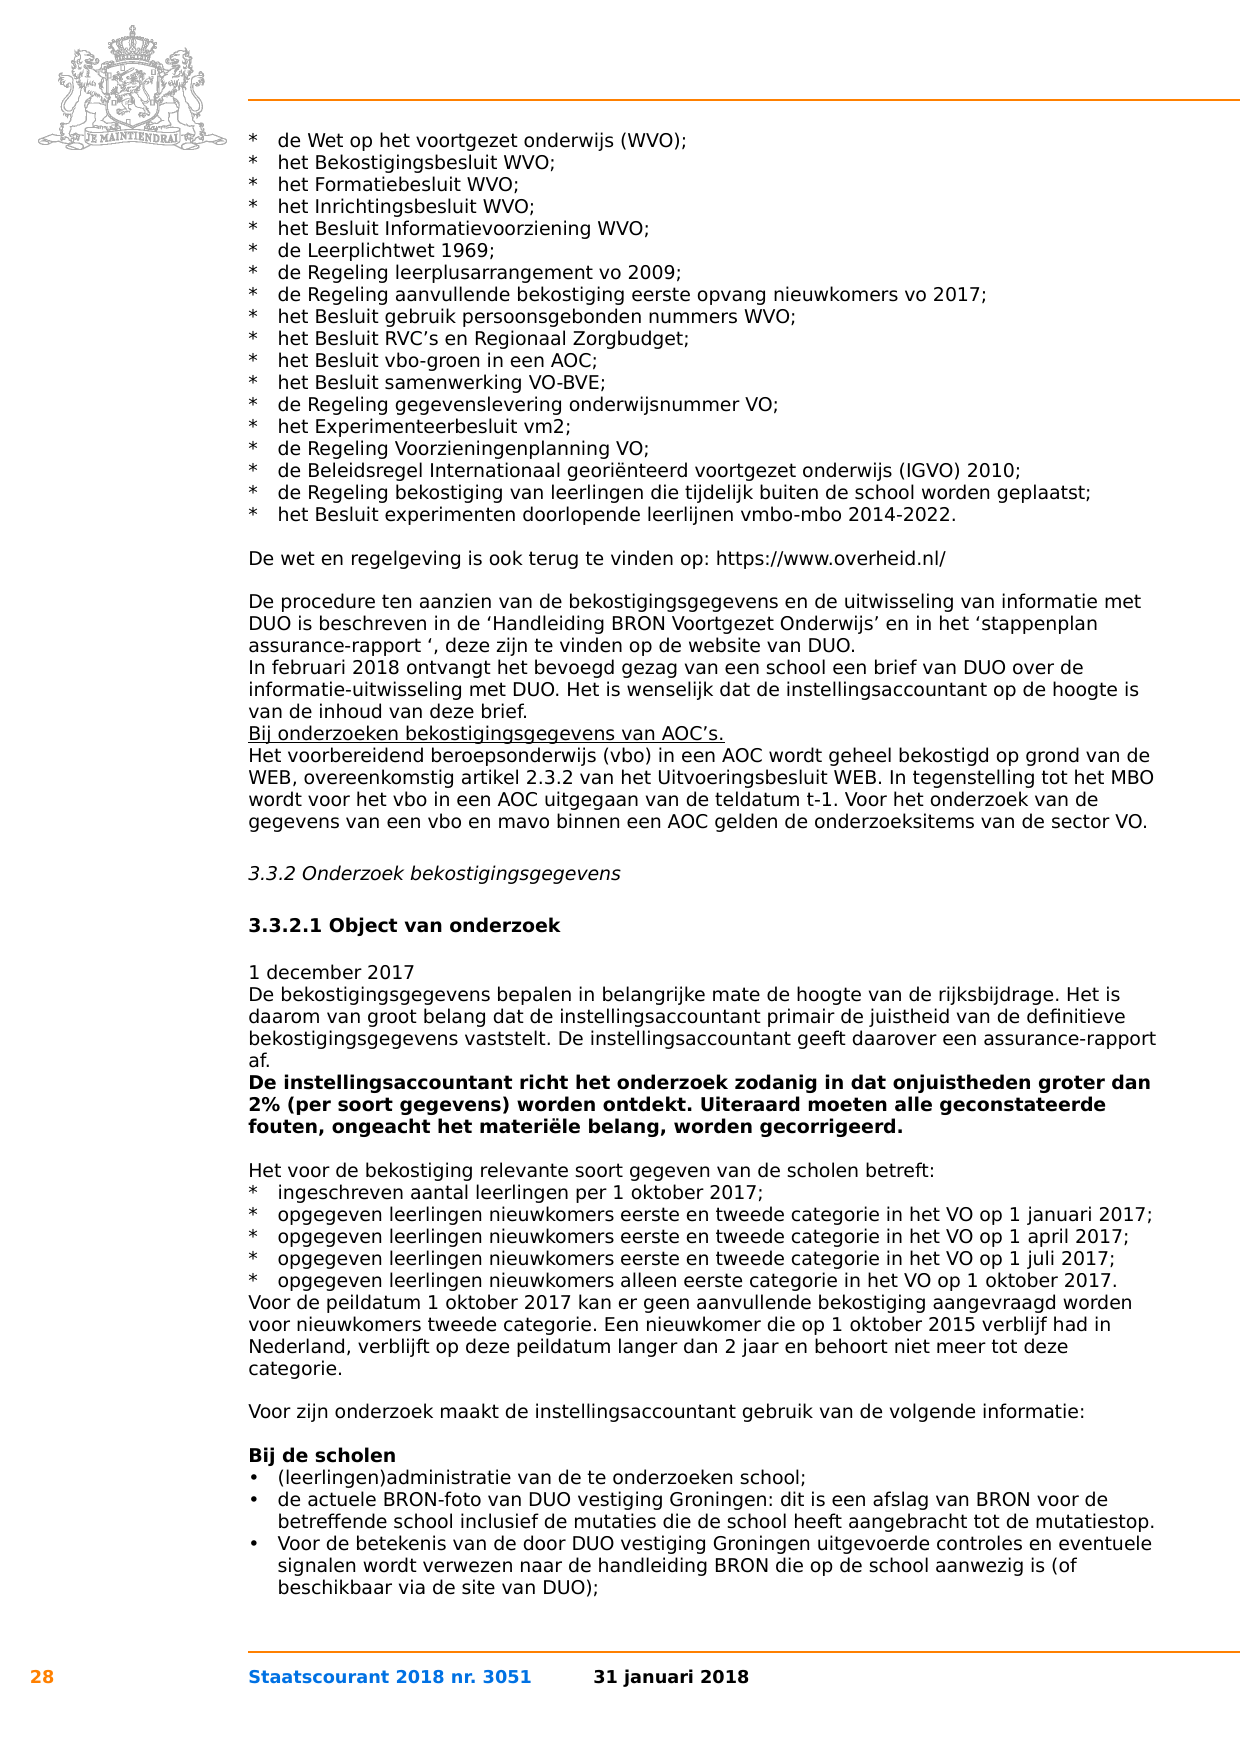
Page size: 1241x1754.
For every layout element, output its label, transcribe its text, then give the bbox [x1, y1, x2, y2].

text * het Besluit vbo-groen in een AOC; [248, 350, 1163, 372]
subtitle 3.3.2.1 Object van onderzoek [248, 915, 1163, 937]
text * de Regeling leerplusarrangement vo 2009; [248, 262, 1163, 284]
text * het Besluit samenwerking VO-BVE; [248, 372, 1163, 394]
text * opgegeven leerlingen nieuwkomers eerste en tweede categorie in het VO op 1 april 2017; [248, 1226, 1163, 1248]
text • Voor de betekenis van de door DUO vestiging Groningen uitgevoerde controles en eventuele signalen wordt verwezen naar de handleiding BRON die op de school aanwezig is (of beschikbaar via de site van DUO); [248, 1533, 1163, 1599]
text Het voor de bekostiging relevante soort gegeven van de scholen betreft: [248, 1160, 1163, 1182]
text De procedure ten aanzien van de bekostigingsgegevens en de uitwisseling van informatie met DUO is beschreven in de ‘Handleiding BRON Voortgezet Onderwijs’ en in het ‘stappenplan assurance-rapport ‘, deze zijn te vinden op de website van DUO. [248, 591, 1163, 657]
text * het Besluit RVC’s en Regionaal Zorgbudget; [248, 328, 1163, 350]
text In februari 2018 ontvangt het bevoegd gezag van een school een brief van DUO over de informatie-uitwisseling met DUO. Het is wenselijk dat de instellingsaccountant op de hoogte is van de inhoud van deze brief. [248, 657, 1163, 723]
text De bekostigingsgegevens bepalen in belangrijke mate de hoogte van de rijksbijdrage. Het is daarom van groot belang dat de instellingsaccountant primair de juistheid van de definitieve bekostigingsgegevens vaststelt. De instellingsaccountant geeft daarover een assurance-rapport af. [248, 984, 1163, 1072]
text Voor de peildatum 1 oktober 2017 kan er geen aanvullende bekostiging aangevraagd worden voor nieuwkomers tweede categorie. Een nieuwkomer die op 1 oktober 2015 verblijf had in Nederland, verblijft op deze peildatum langer dan 2 jaar en behoort niet meer tot deze categorie. [248, 1292, 1163, 1379]
text * de Regeling Voorzieningenplanning VO; [248, 438, 1163, 459]
text * de Regeling bekostiging van leerlingen die tijdelijk buiten de school worden geplaatst; [248, 482, 1163, 503]
picture [38, 25, 227, 150]
subtitle Bij de scholen [248, 1445, 1163, 1467]
text • (leerlingen)administratie van de te onderzoeken school; [248, 1467, 1163, 1489]
text * ingeschreven aantal leerlingen per 1 oktober 2017; [248, 1182, 1163, 1204]
text * het Besluit gebruik persoonsgebonden nummers WVO; [248, 306, 1163, 328]
text * het Inrichtingsbesluit WVO; [248, 196, 1163, 218]
text * de Beleidsregel Internationaal georiënteerd voortgezet onderwijs (IGVO) 2010; [248, 459, 1163, 482]
text De instellingsaccountant richt het onderzoek zodanig in dat onjuistheden groter dan 2% (per soort gegevens) worden ontdekt. Uiteraard moeten alle geconstateerde fouten, ongeacht het materiële belang, worden gecorrigeerd. [248, 1072, 1163, 1138]
text Voor zijn onderzoek maakt de instellingsaccountant gebruik van de volgende informatie: [248, 1401, 1163, 1423]
text De wet en regelgeving is ook terug te vinden op: https://www.overheid.nl/ [248, 547, 1163, 569]
text * opgegeven leerlingen nieuwkomers eerste en tweede categorie in het VO op 1 juli 2017; [248, 1248, 1163, 1269]
text * opgegeven leerlingen nieuwkomers eerste en tweede categorie in het VO op 1 januari 2017; [248, 1204, 1163, 1226]
text * het Bekostigingsbesluit WVO; [248, 152, 1163, 174]
text * het Besluit experimenten doorlopende leerlijnen vmbo-mbo 2014-2022. [248, 503, 1163, 526]
text • de actuele BRON-foto van DUO vestiging Groningen: dit is een afslag van BRON voor de betreffende school inclusief de mutaties die de school heeft aangebracht tot de mutatiestop. [248, 1489, 1163, 1533]
text * opgegeven leerlingen nieuwkomers alleen eerste categorie in het VO op 1 oktober 2017. [248, 1269, 1163, 1292]
text 1 december 2017 [248, 962, 1163, 984]
text Bij onderzoeken bekostigingsgegevens van AOC’s. [248, 723, 1163, 745]
text * het Formatiebesluit WVO; [248, 174, 1163, 196]
text * de Regeling aanvullende bekostiging eerste opvang nieuwkomers vo 2017; [248, 284, 1163, 306]
text Het voorbereidend beroepsonderwijs (vbo) in een AOC wordt geheel bekostigd op grond van de WEB, overeenkomstig artikel 2.3.2 van het Uitvoeringsbesluit WEB. In tegenstelling tot het MBO wordt voor het vbo in een AOC uitgegaan van de teldatum t-1. Voor het onderzoek van de gegevens van een vbo en mavo binnen een AOC gelden de onderzoeksitems van de sector VO. [248, 745, 1163, 833]
text * het Experimenteerbesluit vm2; [248, 416, 1163, 438]
subtitle 3.3.2 Onderzoek bekostigingsgegevens [248, 863, 1163, 885]
text * de Wet op het voortgezet onderwijs (WVO); [248, 130, 1163, 152]
text * het Besluit Informatievoorziening WVO; [248, 218, 1163, 240]
text * de Regeling gegevenslevering onderwijsnummer VO; [248, 394, 1163, 416]
text * de Leerplichtwet 1969; [248, 240, 1163, 262]
